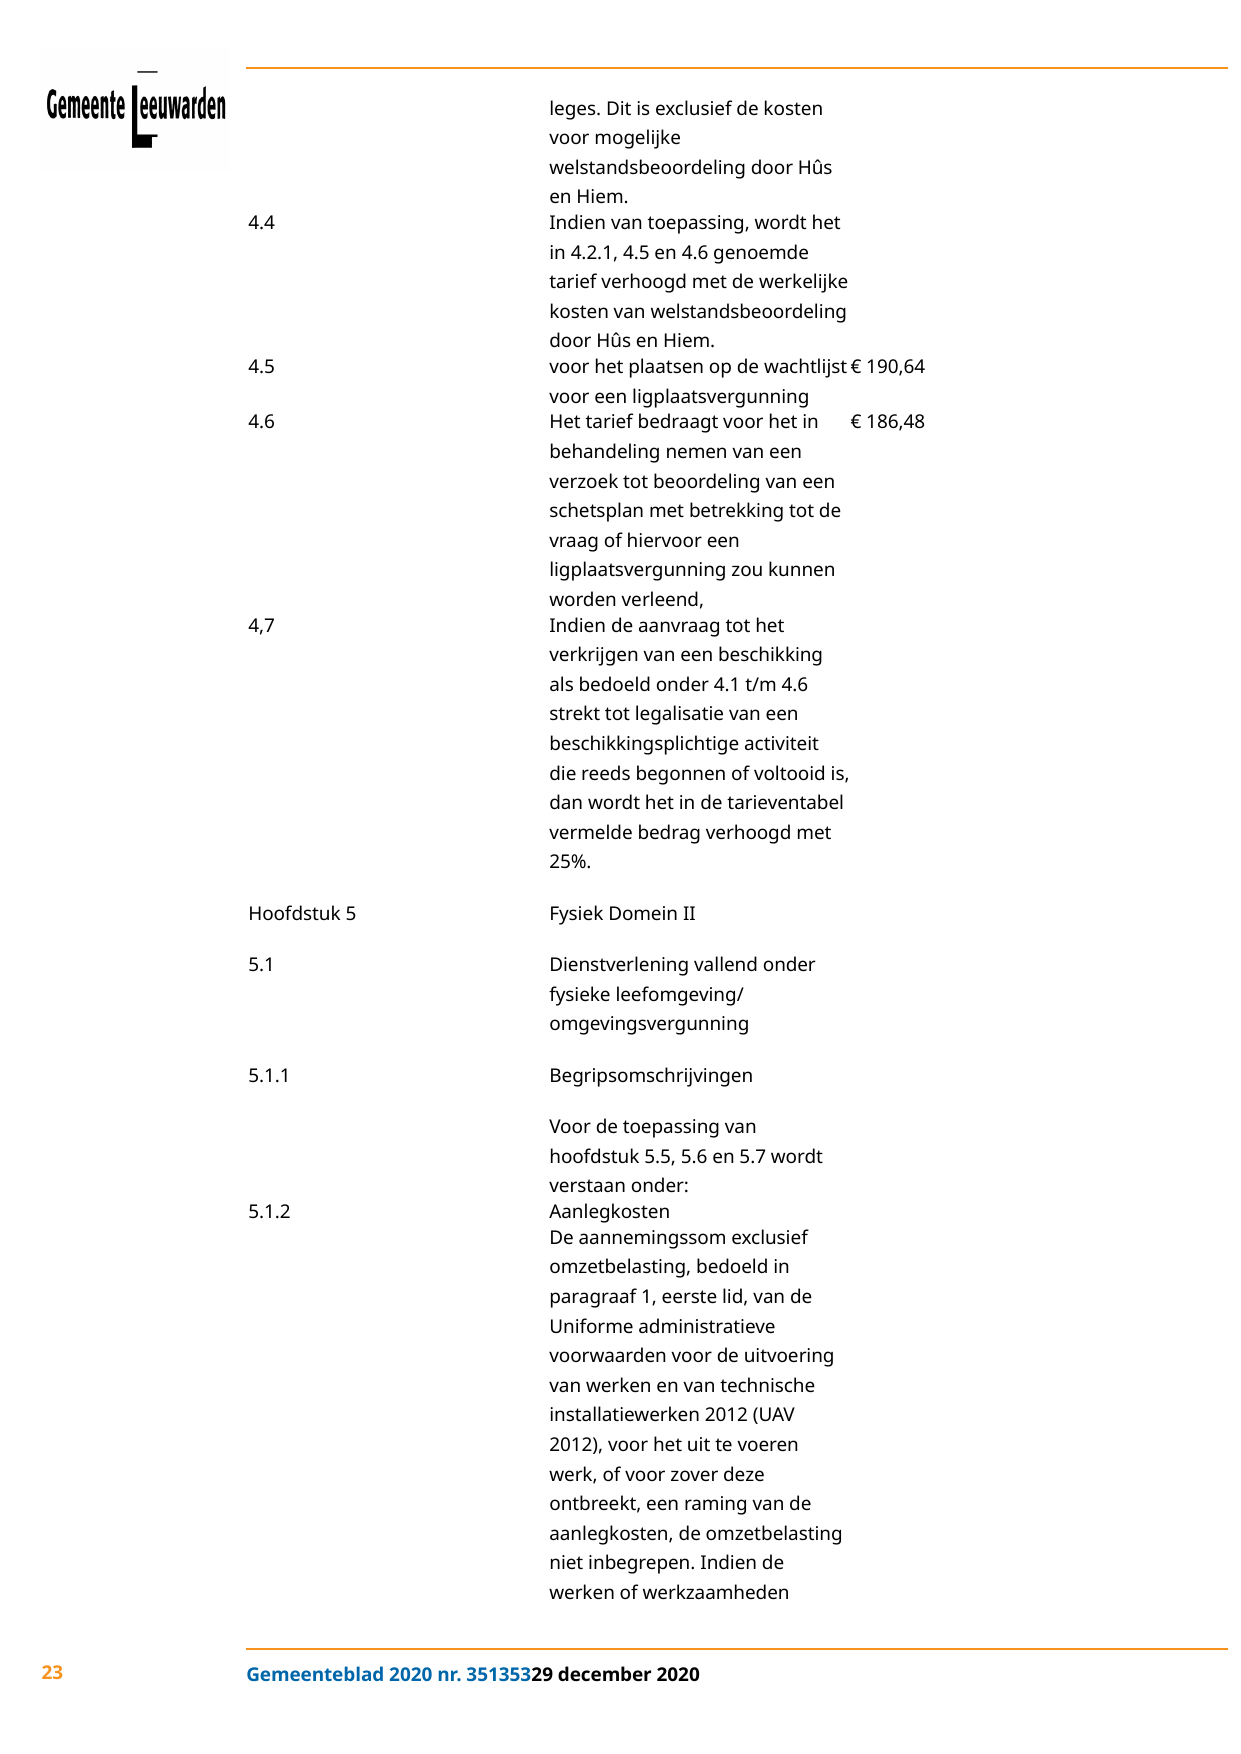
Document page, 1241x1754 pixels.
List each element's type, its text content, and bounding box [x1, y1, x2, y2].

table_cell [850, 1062, 1152, 1088]
table_cell 5.1 [248, 951, 549, 1036]
table_cell [248, 1088, 549, 1113]
table_cell [549, 926, 850, 951]
table_cell [248, 926, 549, 951]
table_cell 4,7 [248, 612, 549, 874]
table_cell [248, 1224, 549, 1605]
table_cell 4.5 [248, 353, 549, 409]
table_cell [248, 1036, 549, 1062]
table_cell [549, 874, 850, 900]
table_cell [850, 900, 1152, 926]
table_cell [850, 209, 1152, 353]
table_cell [850, 1199, 1152, 1224]
table_cell 5.1.2 [248, 1199, 549, 1224]
table_cell [549, 1036, 850, 1062]
table_cell [850, 95, 1152, 209]
table_cell Indien de aanvraag tot het verkrijgen van een beschikking als bedoeld onder 4.1 t/m 4.6 strekt tot legalisatie van een beschikkingsplichtige activiteit die reeds begonnen of voltooid is, dan wordt het in de tarieventabel vermelde bedrag verhoogd met 25%. [549, 612, 850, 874]
table_cell € 190,64 [850, 353, 1152, 409]
table_cell [850, 1114, 1152, 1198]
picture [41, 47, 231, 172]
table_cell Aanlegkosten [549, 1199, 850, 1224]
table_cell Voor de toepassing van hoofdstuk 5.5, 5.6 en 5.7 wordt verstaan onder: [549, 1114, 850, 1198]
table_cell [850, 874, 1152, 900]
table_cell leges. Dit is exclusief de kosten voor mogelijke welstandsbeoordeling door Hûs en Hiem. [549, 95, 850, 209]
table_cell Fysiek Domein II [549, 900, 850, 926]
table_cell 5.1.1 [248, 1062, 549, 1088]
table_cell [248, 95, 549, 209]
table_cell [248, 1114, 549, 1198]
table_cell [850, 1088, 1152, 1113]
table_cell Dienstverlening vallend onder fysieke leefomgeving/ omgevingsvergunning [549, 951, 850, 1036]
table_cell € 186,48 [850, 409, 1152, 612]
table_cell [850, 1036, 1152, 1062]
table_cell Hoofdstuk 5 [248, 900, 549, 926]
table_cell De aannemingssom exclusief omzetbelasting, bedoeld in paragraaf 1, eerste lid, van de Uniforme administratieve voorwaarden voor de uitvoering van werken en van technische installatiewerken 2012 (UAV 2012), voor het uit te voeren werk, of voor zover deze ontbreekt, een raming van de aanlegkosten, de omzetbelasting niet inbegrepen. Indien de werken of werkzaamheden [549, 1224, 850, 1605]
table_cell 4.4 [248, 209, 549, 353]
table_cell 4.6 [248, 409, 549, 612]
table_cell [248, 874, 549, 900]
table_cell Indien van toepassing, wordt het in 4.2.1, 4.5 en 4.6 genoemde tarief verhoogd met de werkelijke kosten van welstandsbeoordeling door Hûs en Hiem. [549, 209, 850, 353]
table_cell [549, 1088, 850, 1113]
table_cell [850, 951, 1152, 1036]
table_cell [850, 926, 1152, 951]
table_cell [850, 612, 1152, 874]
table_cell Het tarief bedraagt voor het in behandeling nemen van een verzoek tot beoordeling van een schetsplan met betrekking tot de vraag of hiervoor een ligplaatsvergunning zou kunnen worden verleend, [549, 409, 850, 612]
table_cell Begripsomschrijvingen [549, 1062, 850, 1088]
table_cell voor het plaatsen op de wachtlijst voor een ligplaatsvergunning [549, 353, 850, 409]
table_cell [850, 1224, 1152, 1605]
